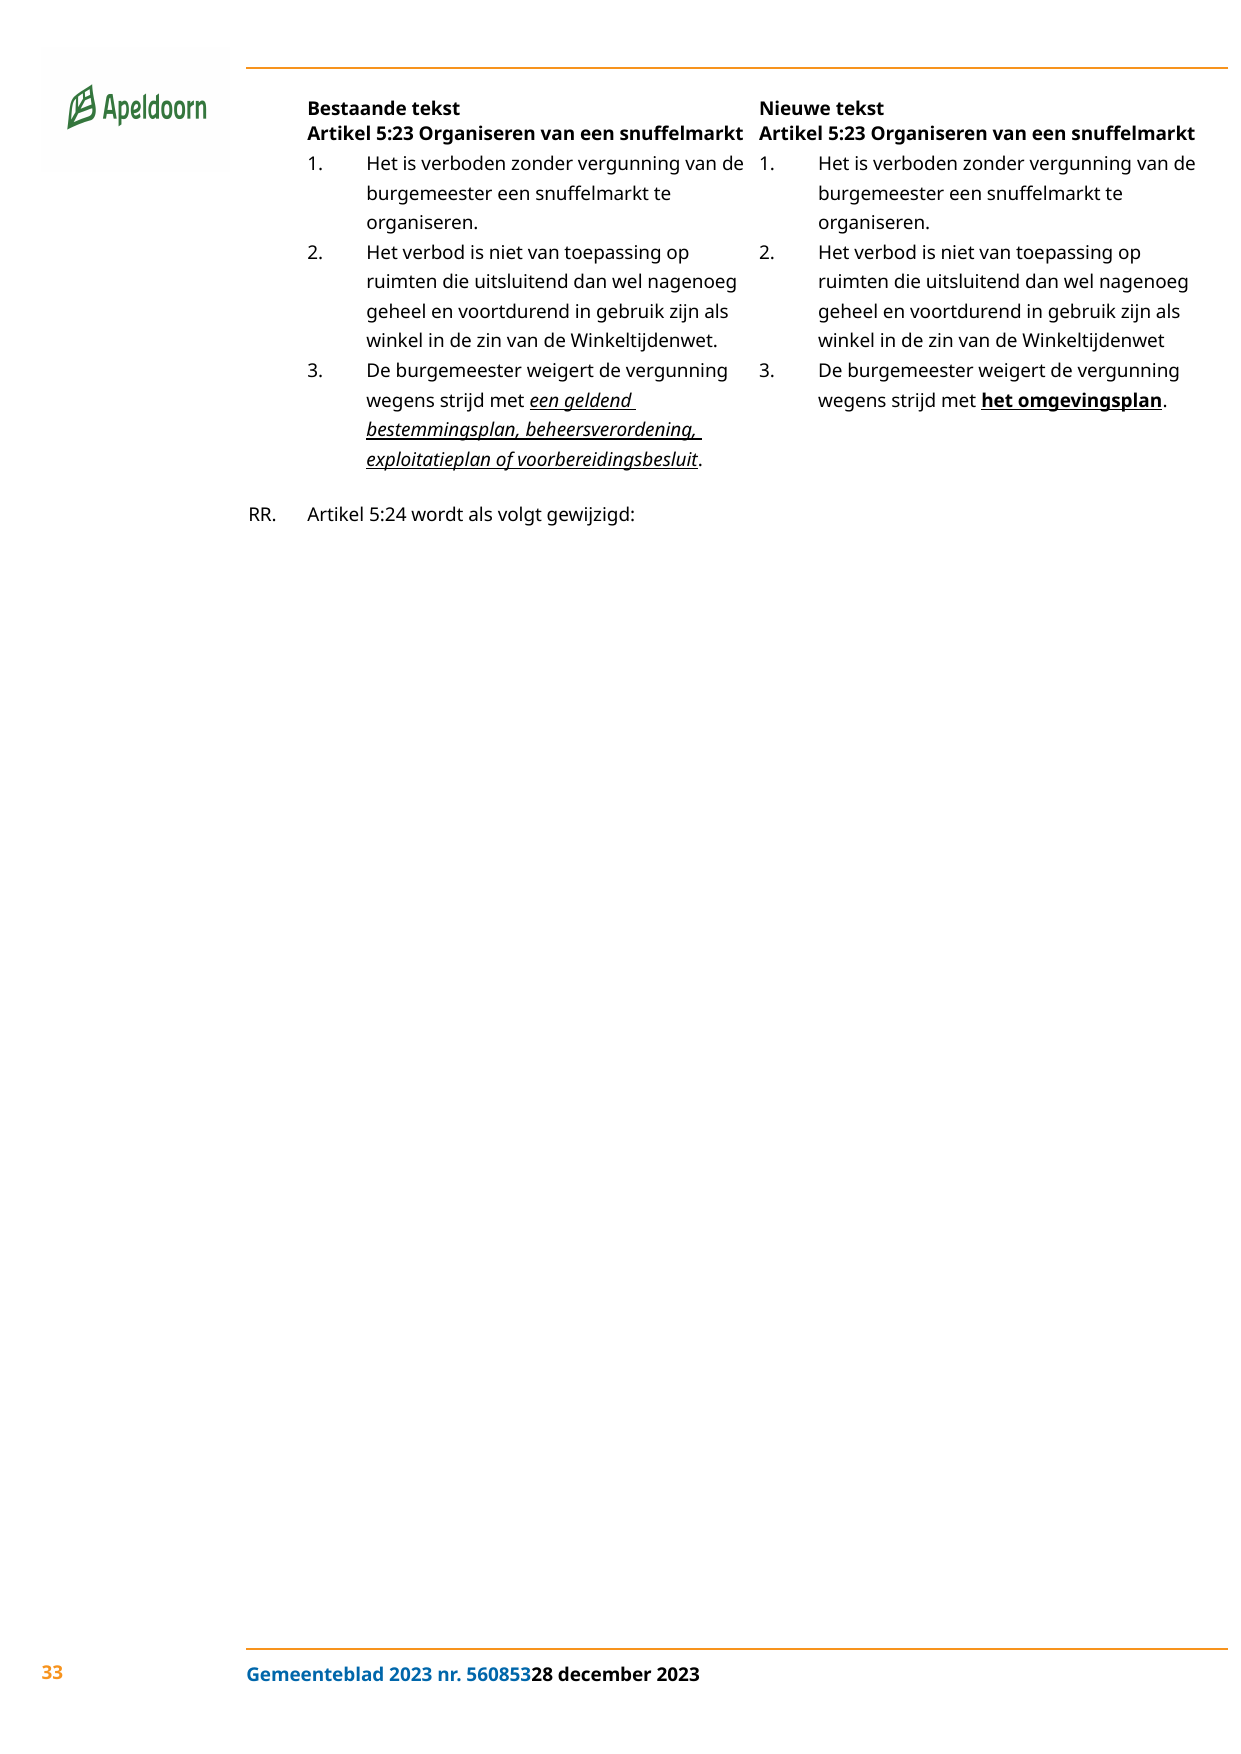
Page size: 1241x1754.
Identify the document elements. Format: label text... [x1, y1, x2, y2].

table_cell Artikel 5:23 Organiseren van een snuffelmarkt Het is verboden zonder vergunning van de burgemeester een snuffelmarkt te organiseren. Het verbod is niet van toepassing op ruimten die uitsluitend dan wel nagenoeg geheel en voortdurend in gebruik zijn als winkel in de zin van de Winkeltijdenwet De burgemeester weigert de vergunning wegens strijd met het omgevingsplan. [759, 121, 1211, 472]
table_header Bestaande tekst [307, 95, 759, 121]
table_header Nieuwe tekst [759, 95, 1211, 121]
list Artikel 5:24 wordt als volgt gewijzigd: [248, 501, 1152, 527]
table_cell Artikel 5:23 Organiseren van een snuffelmarkt Het is verboden zonder vergunning van de burgemeester een snuffelmarkt te organiseren. Het verbod is niet van toepassing op ruimten die uitsluitend dan wel nagenoeg geheel en voortdurend in gebruik zijn als winkel in de zin van de Winkeltijdenwet. De burgemeester weigert de vergunning wegens strijd met een geldend bestemmingsplan, beheersverordening, exploitatieplan of voorbereidingsbesluit. [307, 121, 759, 472]
picture [41, 47, 231, 172]
